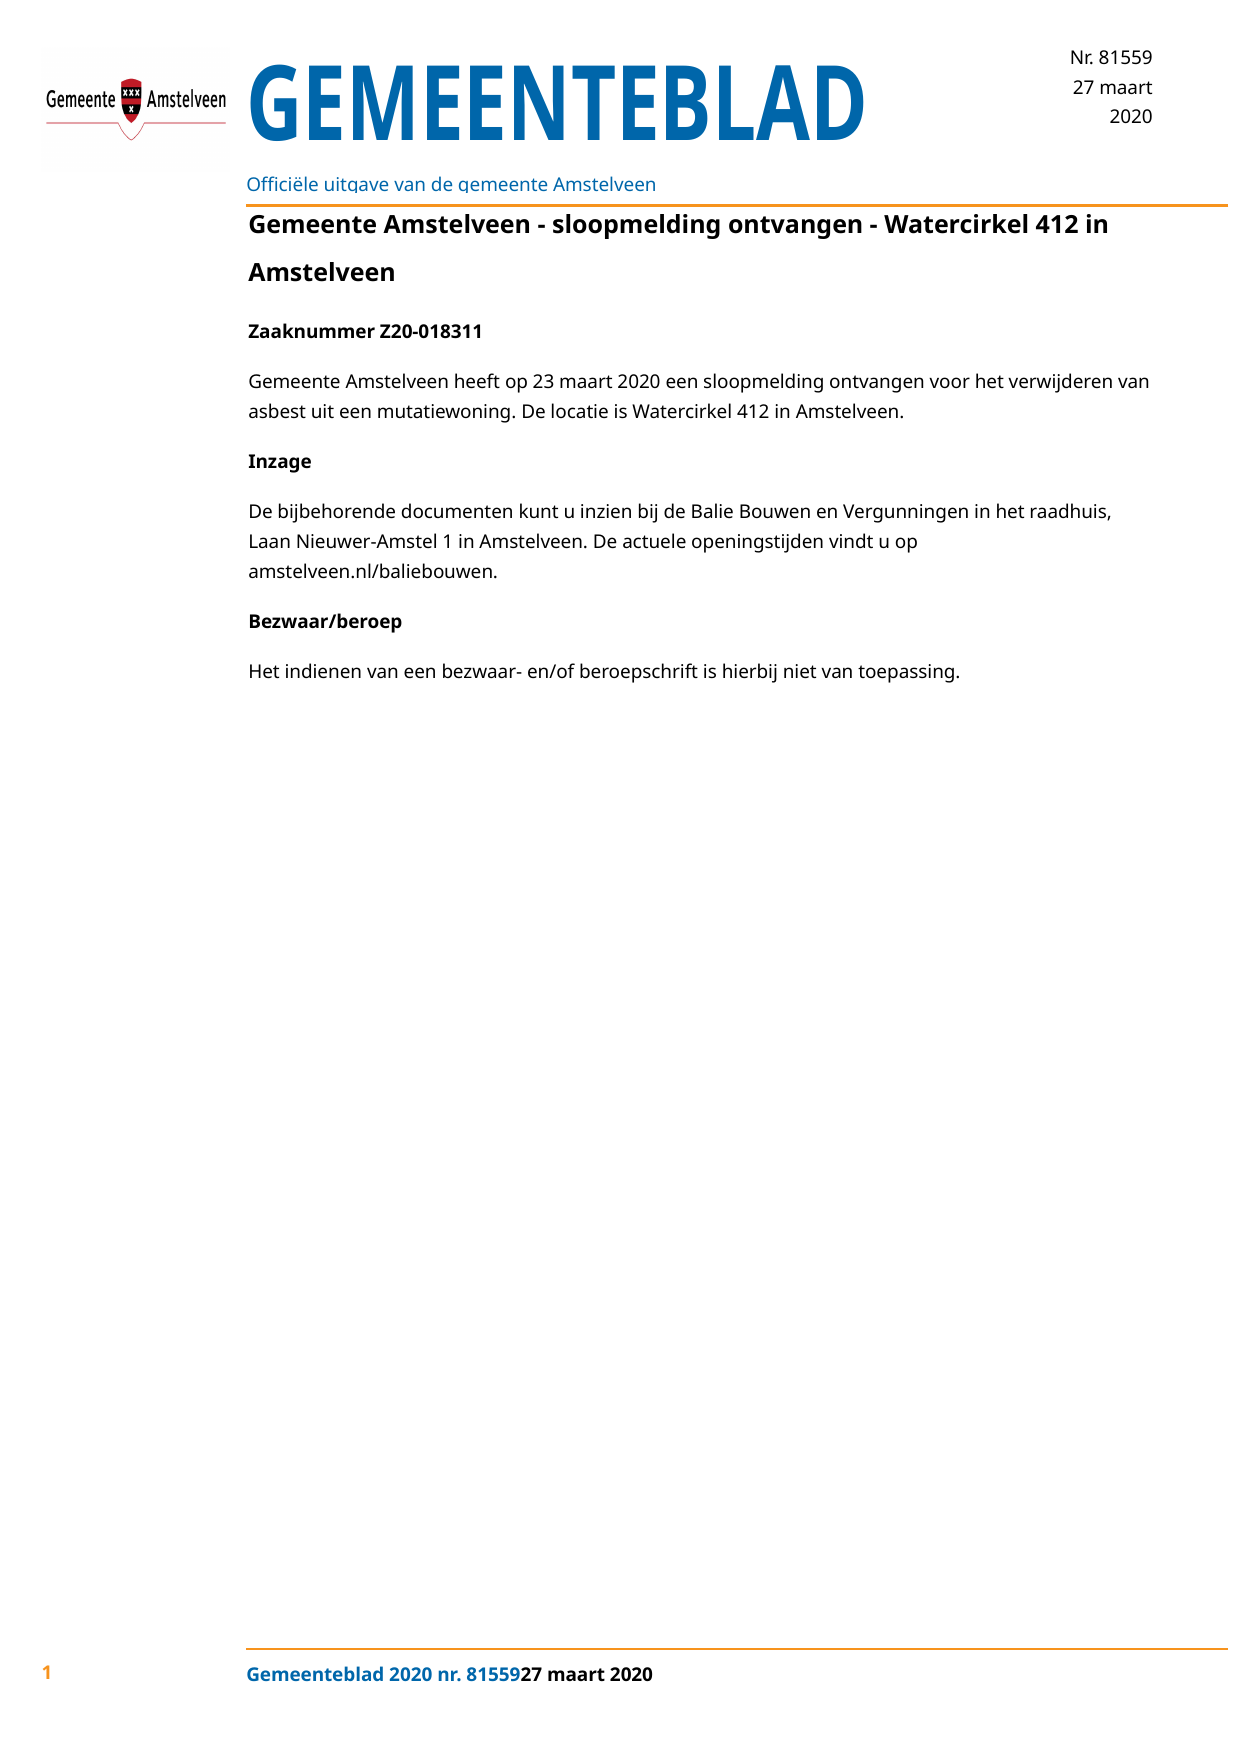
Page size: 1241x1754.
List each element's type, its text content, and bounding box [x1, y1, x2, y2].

text Gemeente Amstelveen - sloopmelding ontvangen - Watercirkel 412 in Amstelveen [248, 207, 1152, 288]
picture [41, 47, 231, 172]
text Bezwaar/beroep [248, 608, 1152, 634]
text Inzage [248, 448, 1152, 474]
text Zaaknummer Z20-018311 [248, 318, 1152, 344]
text Het indienen van een bezwaar- en/of beroepschrift is hierbij niet van toepassing. [248, 659, 1152, 684]
text Gemeente Amstelveen heeft op 23 maart 2020 een sloopmelding ontvangen voor het verwijderen van asbest uit een mutatiewoning. De locatie is Watercirkel 412 in Amstelveen. [248, 368, 1152, 424]
text De bijbehorende documenten kunt u inzien bij de Balie Bouwen en Vergunningen in het raadhuis, Laan Nieuwer-Amstel 1 in Amstelveen. De actuele openingstijden vindt u op amstelveen.nl/baliebouwen. [248, 499, 1152, 584]
